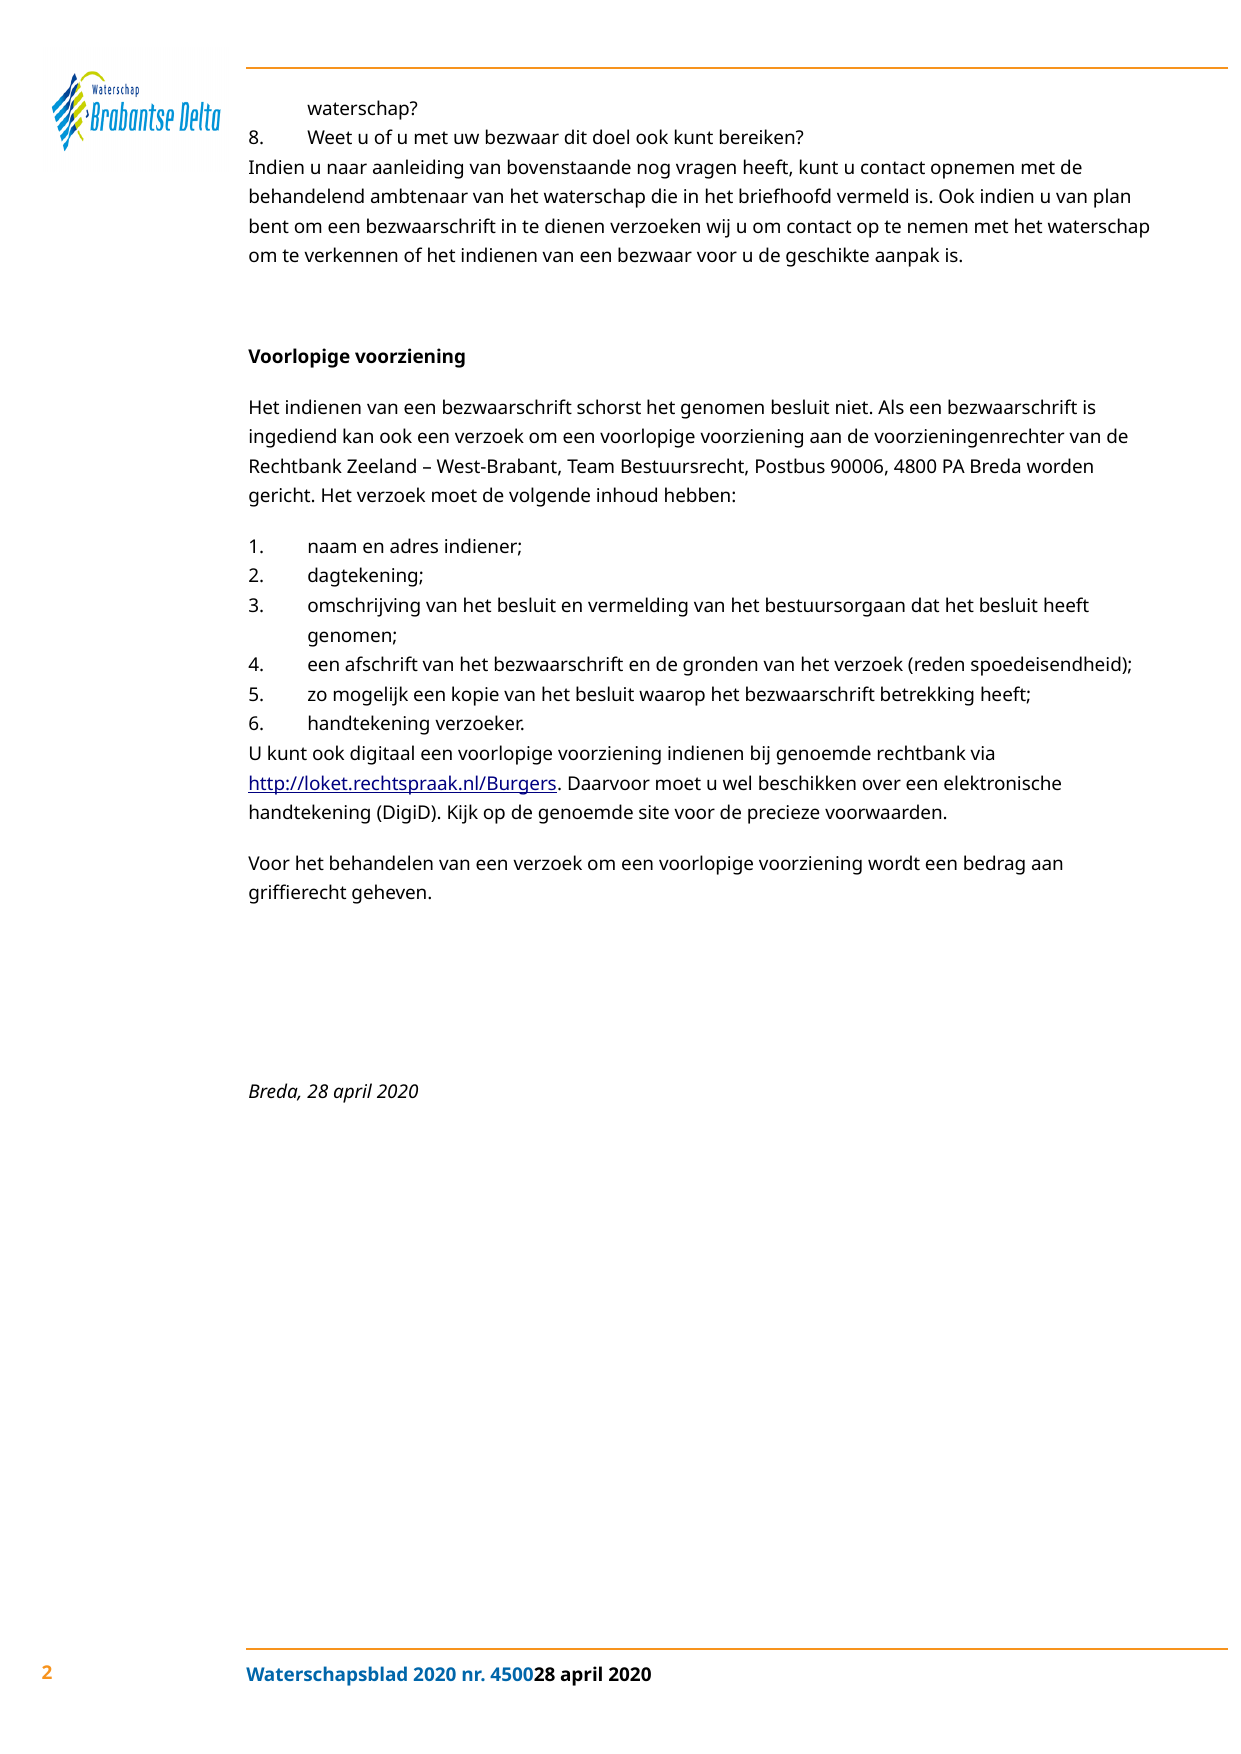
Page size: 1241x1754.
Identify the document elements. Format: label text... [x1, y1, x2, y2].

list naam en adres indiener; [248, 533, 1152, 559]
text Voor het behandelen van een verzoek om een voorlopige voorziening wordt een bedrag aan griffierecht geheven. [248, 850, 1152, 905]
text Indien u naar aanleiding van bovenstaande nog vragen heeft, kunt u contact opnemen met de behandelend ambtenaar van het waterschap die in het briefhoofd vermeld is. Ook indien u van plan bent om een bezwaarschrift in te dienen verzoeken wij u om contact op te nemen met het waterschap om te verkennen of het indienen van een bezwaar voor u de geschikte aanpak is. [248, 154, 1152, 268]
list waterschap? [248, 95, 1152, 121]
list omschrijving van het besluit en vermelding van het bestuursorgaan dat het besluit heeft genomen; [248, 592, 1152, 648]
list dagtekening; [248, 563, 1152, 588]
text Breda, 28 april 2020 [248, 1078, 1152, 1104]
list handtekening verzoeker. [248, 711, 1152, 736]
text U kunt ook digitaal een voorlopige voorziening indienen bij genoemde rechtbank via http://loket.rechtspraak.nl/Burgers. Daarvoor moet u wel beschikken over een elektronische handtekening (DigiD). Kijk op de genoemde site voor de precieze voorwaarden. [248, 740, 1152, 825]
list zo mogelijk een kopie van het besluit waarop het bezwaarschrift betrekking heeft; [248, 681, 1152, 707]
text Het indienen van een bezwaarschrift schorst het genomen besluit niet. Als een bezwaarschrift is ingediend kan ook een verzoek om een voorlopige voorziening aan de voorzieningenrechter van de Rechtbank Zeeland – West-Brabant, Team Bestuursrecht, Postbus 90006, 4800 PA Breda worden gericht. Het verzoek moet de volgende inhoud hebben: [248, 394, 1152, 508]
text Voorlopige voorziening [248, 343, 1152, 369]
picture [41, 47, 231, 172]
list Weet u of u met uw bezwaar dit doel ook kunt bereiken? [248, 124, 1152, 150]
list een afschrift van het bezwaarschrift en de gronden van het verzoek (reden spoedeisendheid); [248, 651, 1152, 677]
